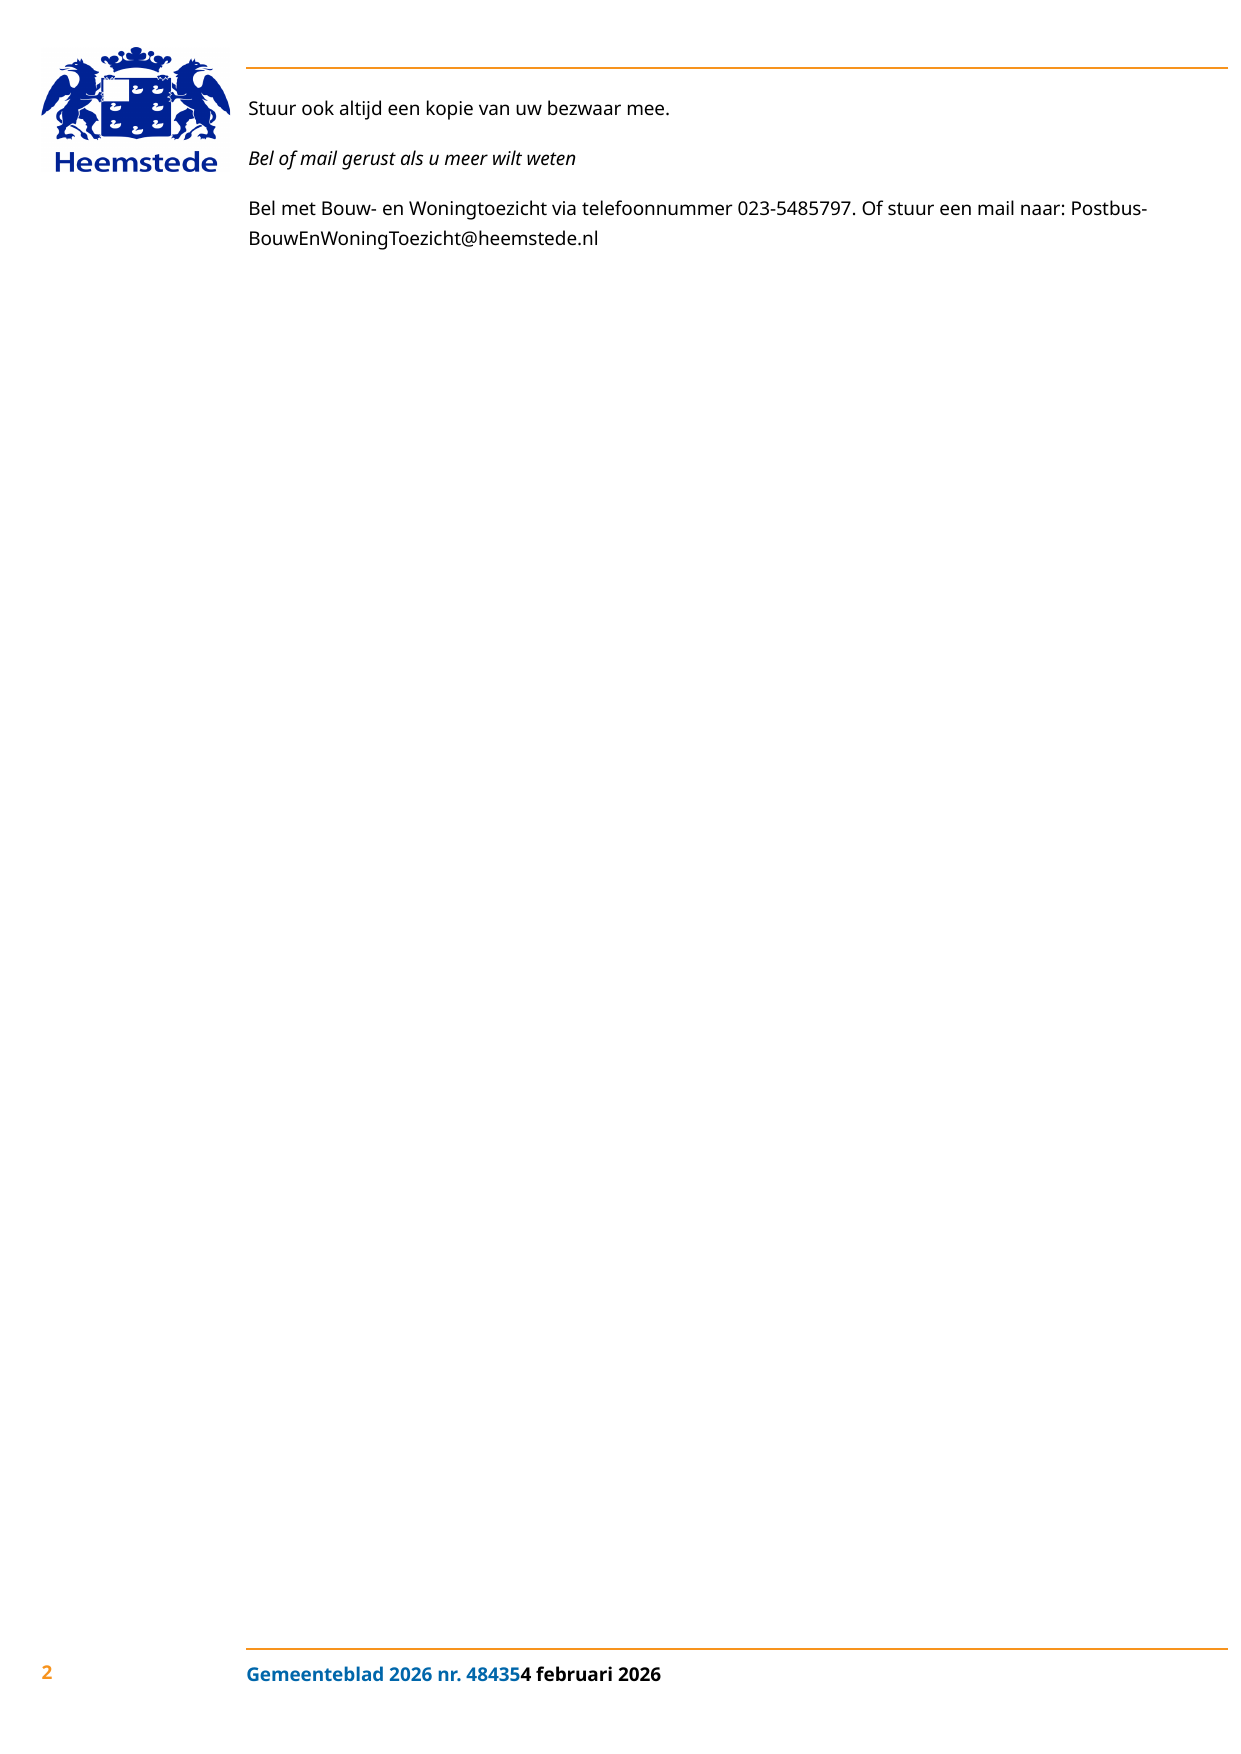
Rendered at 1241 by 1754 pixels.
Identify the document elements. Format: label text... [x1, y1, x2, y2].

text Stuur ook altijd een kopie van uw bezwaar mee. [248, 95, 1152, 121]
text Bel met Bouw- en Woningtoezicht via telefoonnummer 023-5485797. Of stuur een mail naar: Postbus-BouwEnWoningToezicht@heemstede.nl [248, 196, 1152, 251]
picture [41, 47, 231, 172]
text Bel of mail gerust als u meer wilt weten [248, 145, 1152, 171]
